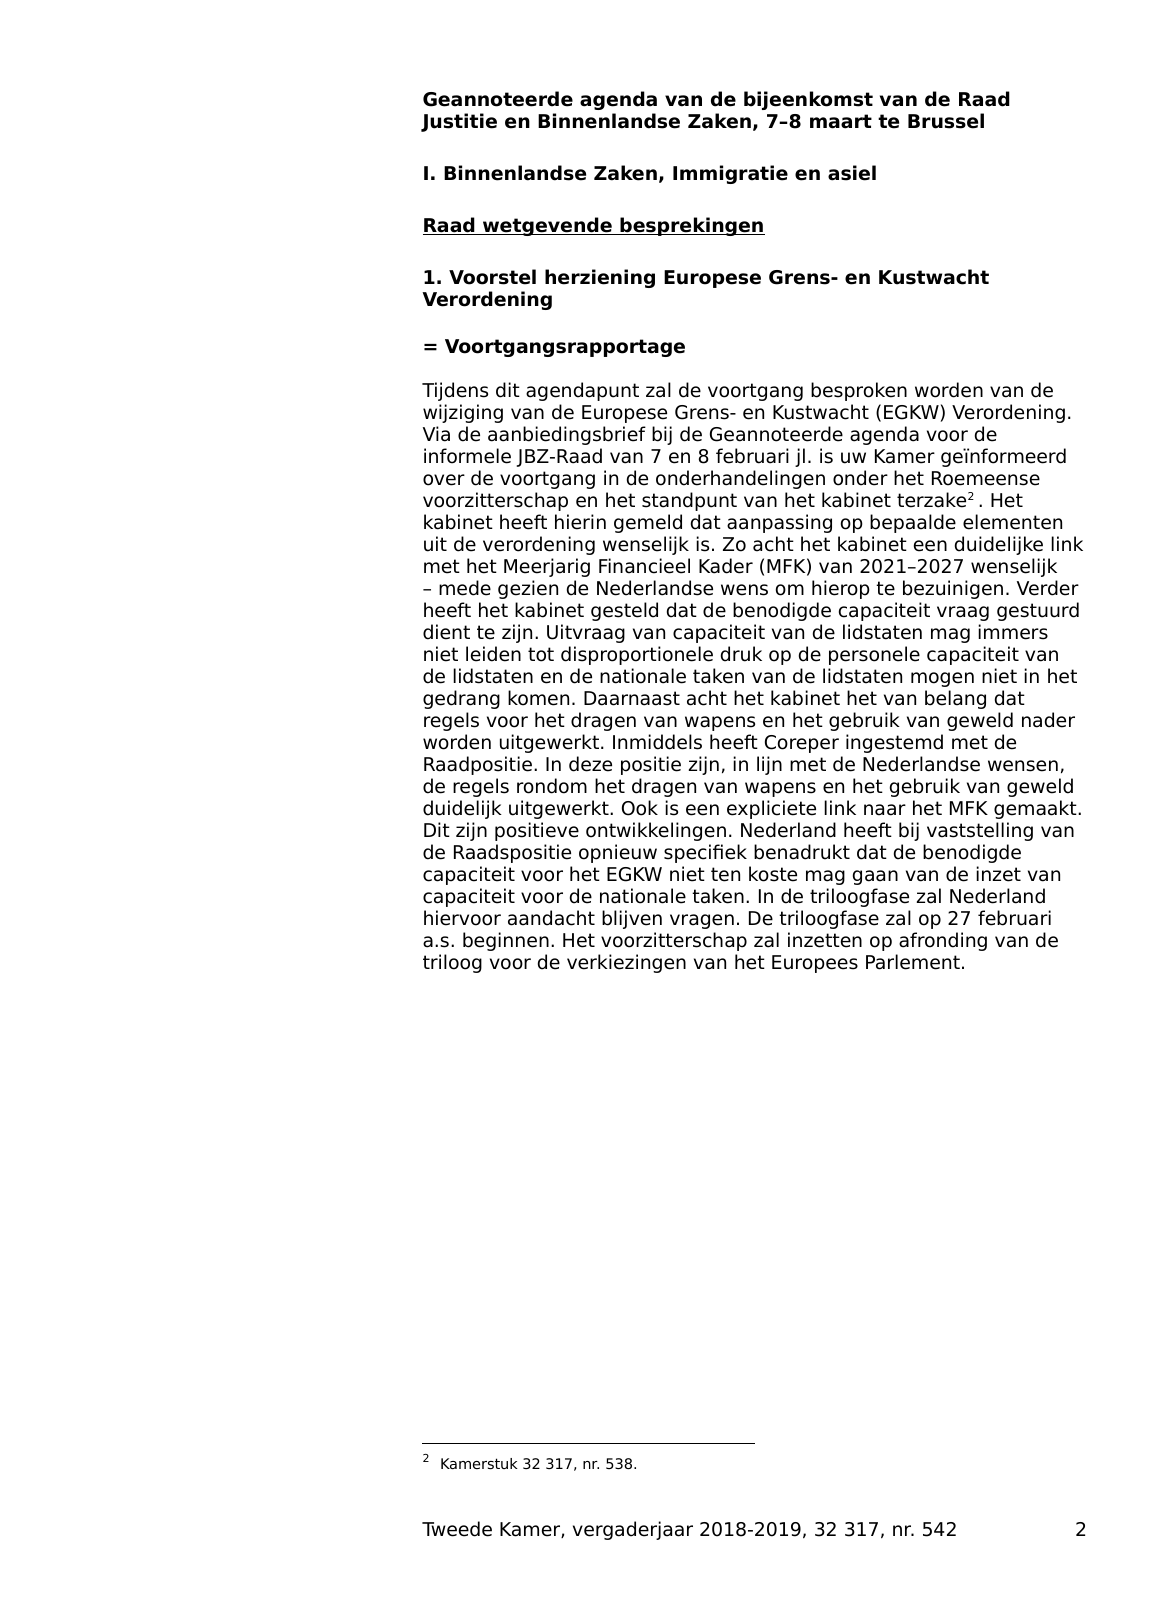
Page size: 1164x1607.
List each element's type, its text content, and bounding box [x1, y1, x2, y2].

subtitle I. Binnenlandse Zaken, Immigratie en asiel [422, 163, 1087, 185]
text Tijdens dit agendapunt zal de voortgang besproken worden van de wijziging van de Europese Grens- en Kustwacht (EGKW) Verordening. Via de aanbiedingsbrief bij de Geannoteerde agenda voor de informele JBZ-Raad van 7 en 8 februari jl. is uw Kamer geïnformeerd over de voortgang in de onderhandelingen onder het Roemeense voorzitterschap en het standpunt van het kabinet terzake. Het kabinet heeft hierin gemeld dat aanpassing op bepaalde elementen uit de verordening wenselijk is. Zo acht het kabinet een duidelijke link met het Meerjarig Financieel Kader (MFK) van 2021–2027 wenselijk – mede gezien de Nederlandse wens om hierop te bezuinigen. Verder heeft het kabinet gesteld dat de benodigde capaciteit vraag gestuurd dient te zijn. Uitvraag van capaciteit van de lidstaten mag immers niet leiden tot disproportionele druk op de personele capaciteit van de lidstaten en de nationale taken van de lidstaten mogen niet in het gedrang komen. Daarnaast acht het kabinet het van belang dat regels voor het dragen van wapens en het gebruik van geweld nader worden uitgewerkt. Inmiddels heeft Coreper ingestemd met de Raadpositie. In deze positie zijn, in lijn met de Nederlandse wensen, de regels rondom het dragen van wapens en het gebruik van geweld duidelijk uitgewerkt. Ook is een expliciete link naar het MFK gemaakt. Dit zijn positieve ontwikkelingen. Nederland heeft bij vaststelling van de Raadspositie opnieuw specifiek benadrukt dat de benodigde capaciteit voor het EGKW niet ten koste mag gaan van de inzet van capaciteit voor de nationale taken. In de triloogfase zal Nederland hiervoor aandacht blijven vragen. De triloogfase zal op 27 februari a.s. beginnen. Het voorzitterschap zal inzetten op afronding van de triloog voor de verkiezingen van het Europees Parlement. [422, 380, 1087, 973]
text Kamerstuk 32 317, nr. 538. [422, 1452, 1087, 1474]
text = Voortgangsrapportage [422, 336, 1087, 358]
subtitle Raad wetgevende besprekingen [422, 215, 1087, 237]
subtitle Geannoteerde agenda van de bijeenkomst van de Raad Justitie en Binnenlandse Zaken, 7–8 maart te Brussel [422, 89, 1087, 133]
subtitle 1. Voorstel herziening Europese Grens- en Kustwacht Verordening [422, 267, 1087, 311]
